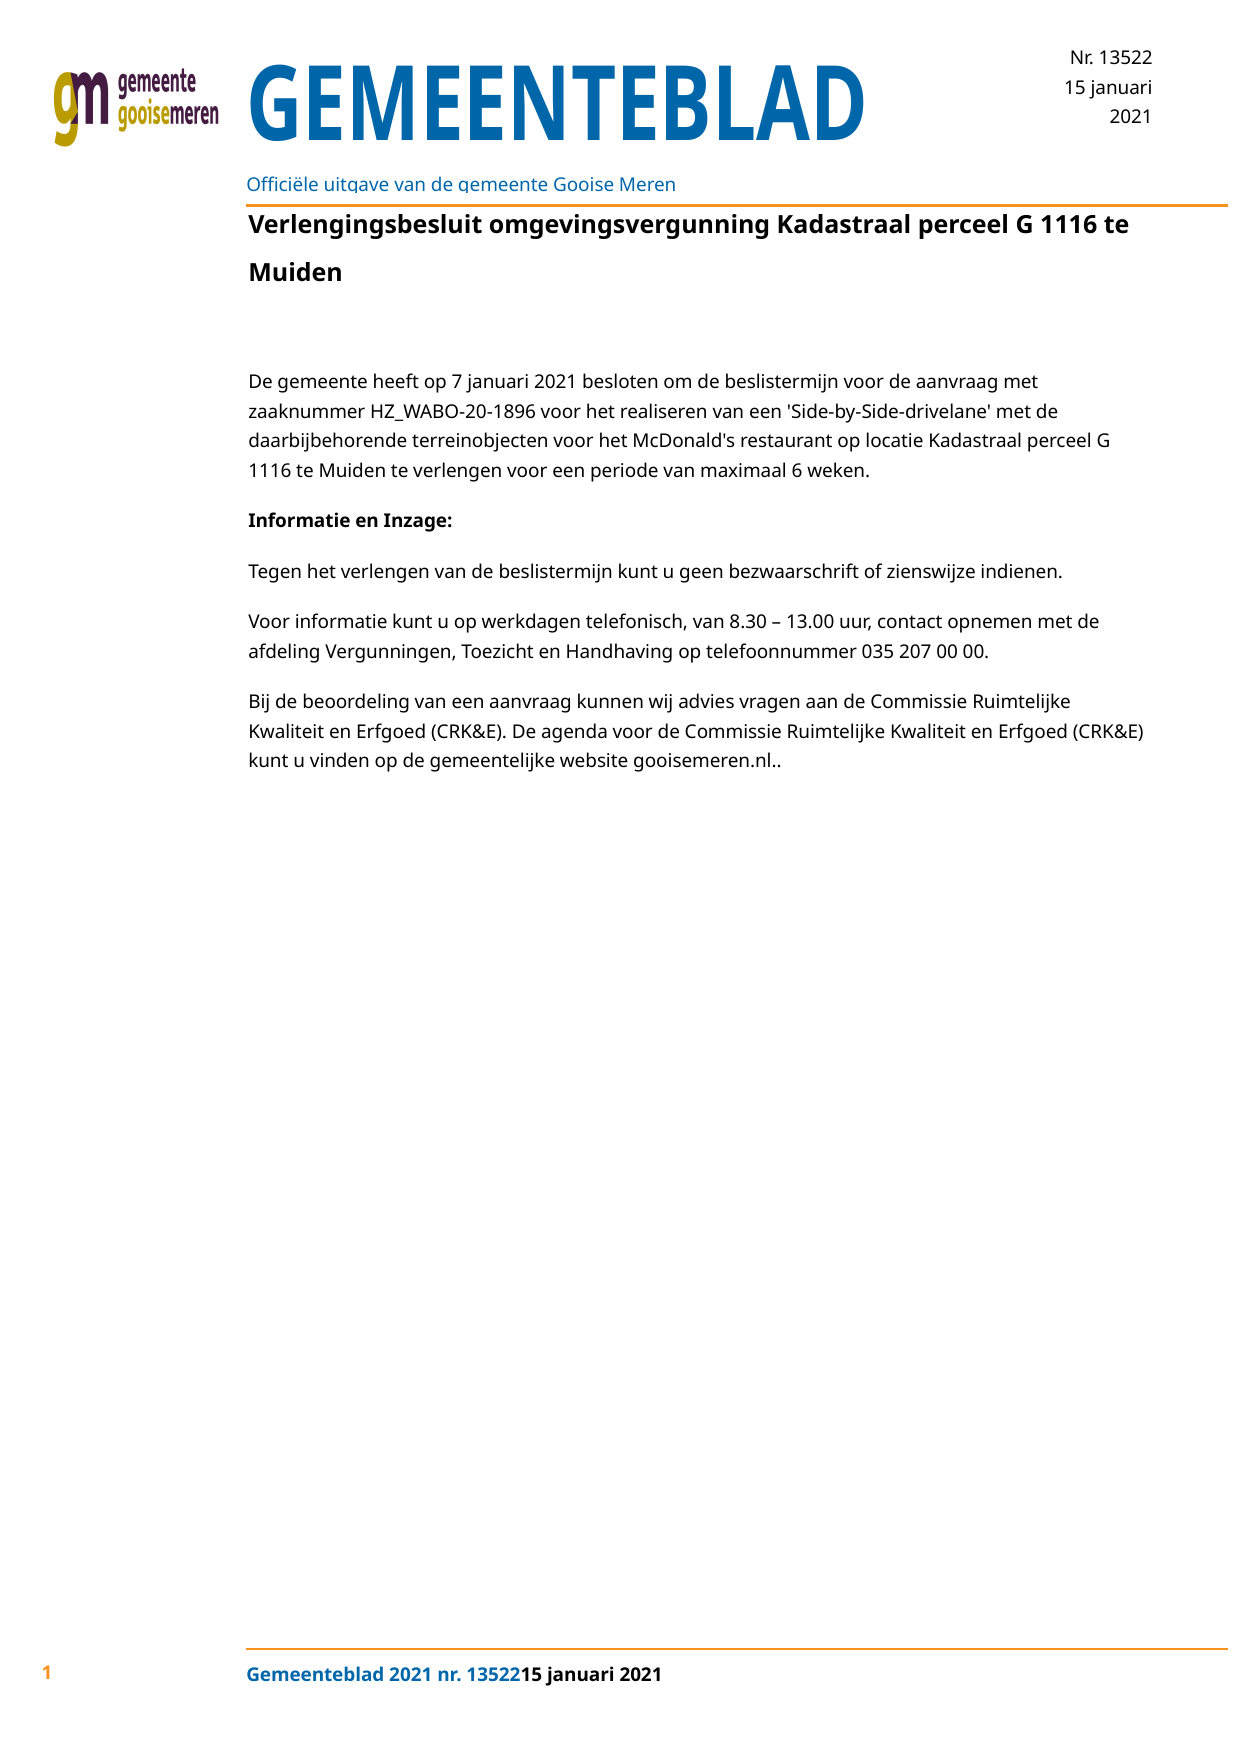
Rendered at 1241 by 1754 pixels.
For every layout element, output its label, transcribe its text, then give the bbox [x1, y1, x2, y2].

text Verlengingsbesluit omgevingsvergunning Kadastraal perceel G 1116 te Muiden [248, 207, 1152, 288]
text Bij de beoordeling van een aanvraag kunnen wij advies vragen aan de Commissie Ruimtelijke Kwaliteit en Erfgoed (CRK&E). De agenda voor de Commissie Ruimtelijke Kwaliteit en Erfgoed (CRK&E) kunt u vinden op de gemeentelijke website gooisemeren.nl.. [248, 688, 1152, 773]
text Tegen het verlengen van de beslistermijn kunt u geen bezwaarschrift of zienswijze indienen. [248, 558, 1152, 584]
text Informatie en Inzage: [248, 507, 1152, 533]
text De gemeente heeft op 7 januari 2021 besloten om de beslistermijn voor de aanvraag met zaaknummer HZ_WABO-20-1896 voor het realiseren van een 'Side-by-Side-drivelane' met de daarbijbehorende terreinobjecten voor het McDonald's restaurant op locatie Kadastraal perceel G 1116 te Muiden te verlengen voor een periode van maximaal 6 weken. [248, 368, 1152, 483]
text Voor informatie kunt u op werkdagen telefonisch, van 8.30 – 13.00 uur, contact opnemen met de afdeling Vergunningen, Toezicht en Handhaving op telefoonnummer 035 207 00 00. [248, 608, 1152, 664]
picture [41, 47, 231, 172]
